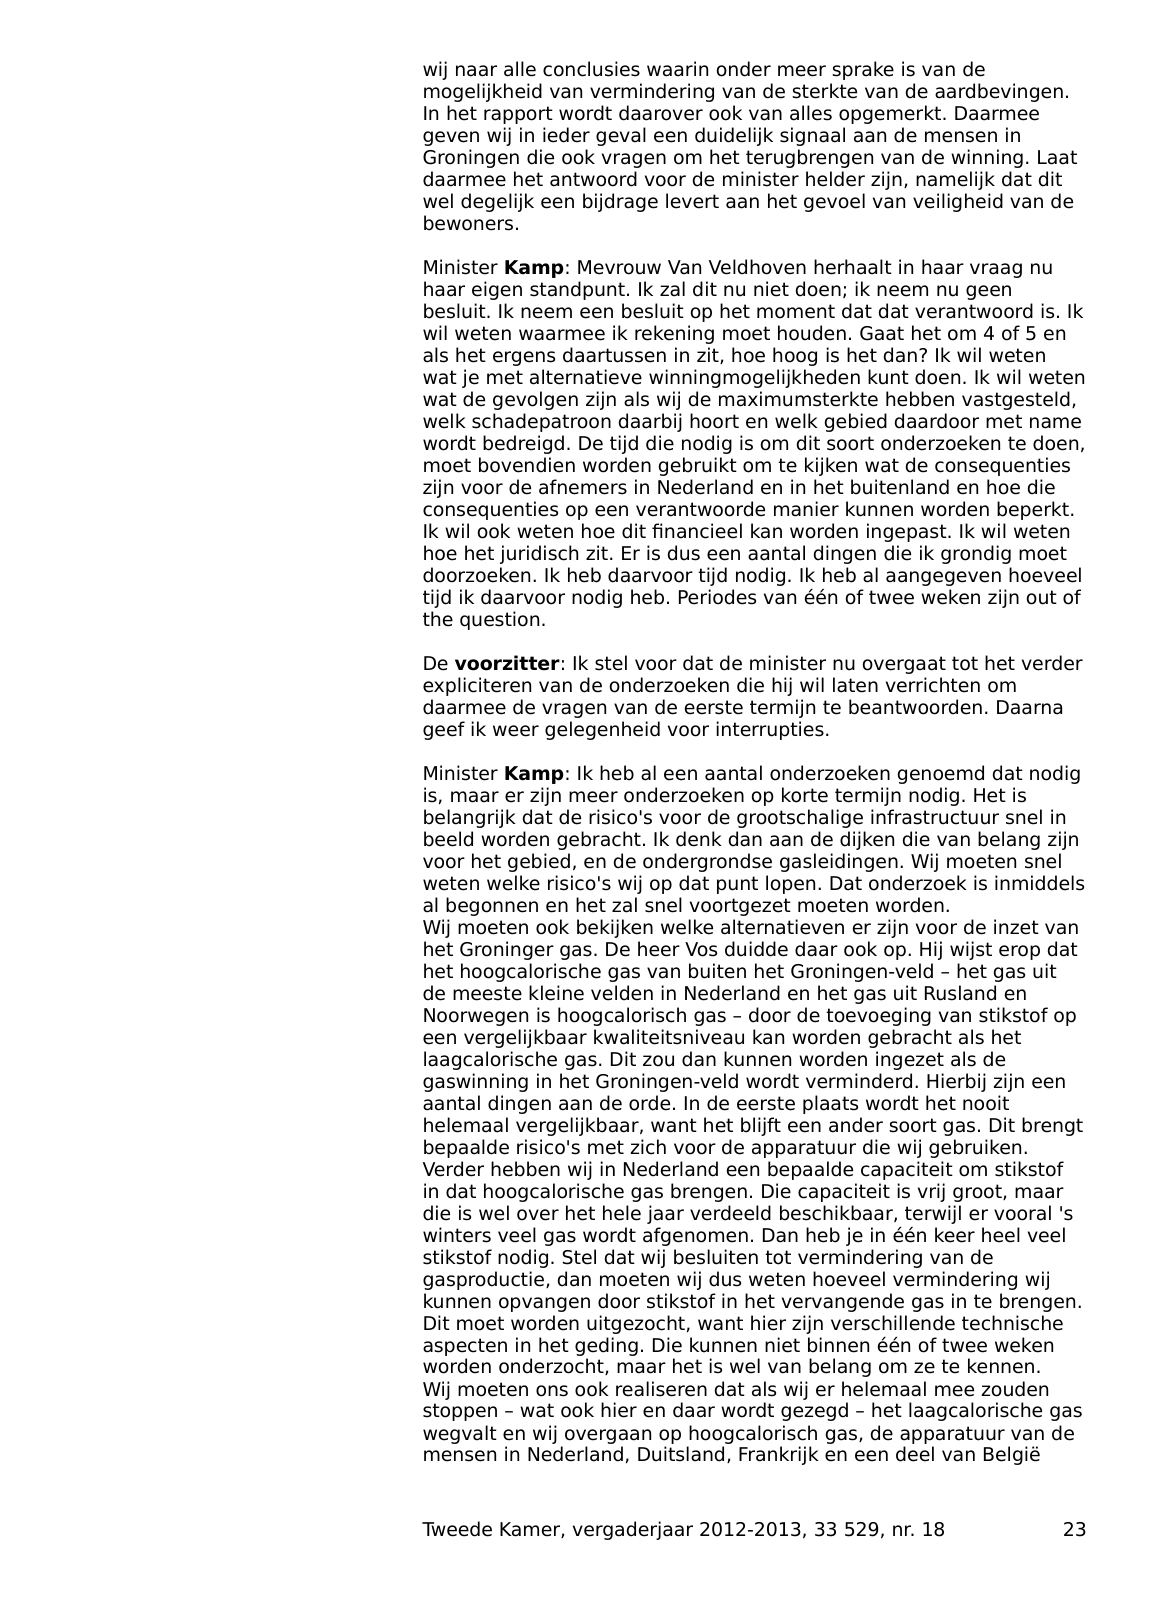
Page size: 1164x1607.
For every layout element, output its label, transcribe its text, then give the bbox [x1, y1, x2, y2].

text Minister Kamp: Ik heb al een aantal onderzoeken genoemd dat nodig is, maar er zijn meer onderzoeken op korte termijn nodig. Het is belangrijk dat de risico's voor de grootschalige infrastructuur snel in beeld worden gebracht. Ik denk dan aan de dijken die van belang zijn voor het gebied, en de ondergrondse gasleidingen. Wij moeten snel weten welke risico's wij op dat punt lopen. Dat onderzoek is inmiddels al begonnen en het zal snel voortgezet moeten worden. [422, 763, 1087, 917]
text wij naar alle conclusies waarin onder meer sprake is van de mogelijkheid van vermindering van de sterkte van de aardbevingen. In het rapport wordt daarover ook van alles opgemerkt. Daarmee geven wij in ieder geval een duidelijk signaal aan de mensen in Groningen die ook vragen om het terugbrengen van de winning. Laat daarmee het antwoord voor de minister helder zijn, namelijk dat dit wel degelijk een bijdrage levert aan het gevoel van veiligheid van de bewoners. [422, 59, 1087, 235]
text Wij moeten ook bekijken welke alternatieven er zijn voor de inzet van het Groninger gas. De heer Vos duidde daar ook op. Hij wijst erop dat het hoogcalorische gas van buiten het Groningen-veld – het gas uit de meeste kleine velden in Nederland en het gas uit Rusland en Noorwegen is hoogcalorisch gas – door de toevoeging van stikstof op een vergelijkbaar kwaliteitsniveau kan worden gebracht als het laagcalorische gas. Dit zou dan kunnen worden ingezet als de gaswinning in het Groningen-veld wordt verminderd. Hierbij zijn een aantal dingen aan de orde. In de eerste plaats wordt het nooit helemaal vergelijkbaar, want het blijft een ander soort gas. Dit brengt bepaalde risico's met zich voor de apparatuur die wij gebruiken. Verder hebben wij in Nederland een bepaalde capaciteit om stikstof in dat hoogcalorische gas brengen. Die capaciteit is vrij groot, maar die is wel over het hele jaar verdeeld beschikbaar, terwijl er vooral 's winters veel gas wordt afgenomen. Dan heb je in één keer heel veel stikstof nodig. Stel dat wij besluiten tot vermindering van de gasproductie, dan moeten wij dus weten hoeveel vermindering wij kunnen opvangen door stikstof in het vervangende gas in te brengen. Dit moet worden uitgezocht, want hier zijn verschillende technische aspecten in het geding. Die kunnen niet binnen één of twee weken worden onderzocht, maar het is wel van belang om ze te kennen. [422, 917, 1087, 1378]
text Minister Kamp: Mevrouw Van Veldhoven herhaalt in haar vraag nu haar eigen standpunt. Ik zal dit nu niet doen; ik neem nu geen besluit. Ik neem een besluit op het moment dat dat verantwoord is. Ik wil weten waarmee ik rekening moet houden. Gaat het om 4 of 5 en als het ergens daartussen in zit, hoe hoog is het dan? Ik wil weten wat je met alternatieve winningmogelijkheden kunt doen. Ik wil weten wat de gevolgen zijn als wij de maximumsterkte hebben vastgesteld, welk schadepatroon daarbij hoort en welk gebied daardoor met name wordt bedreigd. De tijd die nodig is om dit soort onderzoeken te doen, moet bovendien worden gebruikt om te kijken wat de consequenties zijn voor de afnemers in Nederland en in het buitenland en hoe die consequenties op een verantwoorde manier kunnen worden beperkt. Ik wil ook weten hoe dit financieel kan worden ingepast. Ik wil weten hoe het juridisch zit. Er is dus een aantal dingen die ik grondig moet doorzoeken. Ik heb daarvoor tijd nodig. Ik heb al aangegeven hoeveel tijd ik daarvoor nodig heb. Periodes van één of twee weken zijn out of the question. [422, 257, 1087, 631]
text De voorzitter: Ik stel voor dat de minister nu overgaat tot het verder expliciteren van de onderzoeken die hij wil laten verrichten om daarmee de vragen van de eerste termijn te beantwoorden. Daarna geef ik weer gelegenheid voor interrupties. [422, 653, 1087, 741]
text Wij moeten ons ook realiseren dat als wij er helemaal mee zouden stoppen – wat ook hier en daar wordt gezegd – het laagcalorische gas wegvalt en wij overgaan op hoogcalorisch gas, de apparatuur van de mensen in Nederland, Duitsland, Frankrijk en een deel van België [422, 1378, 1087, 1466]
